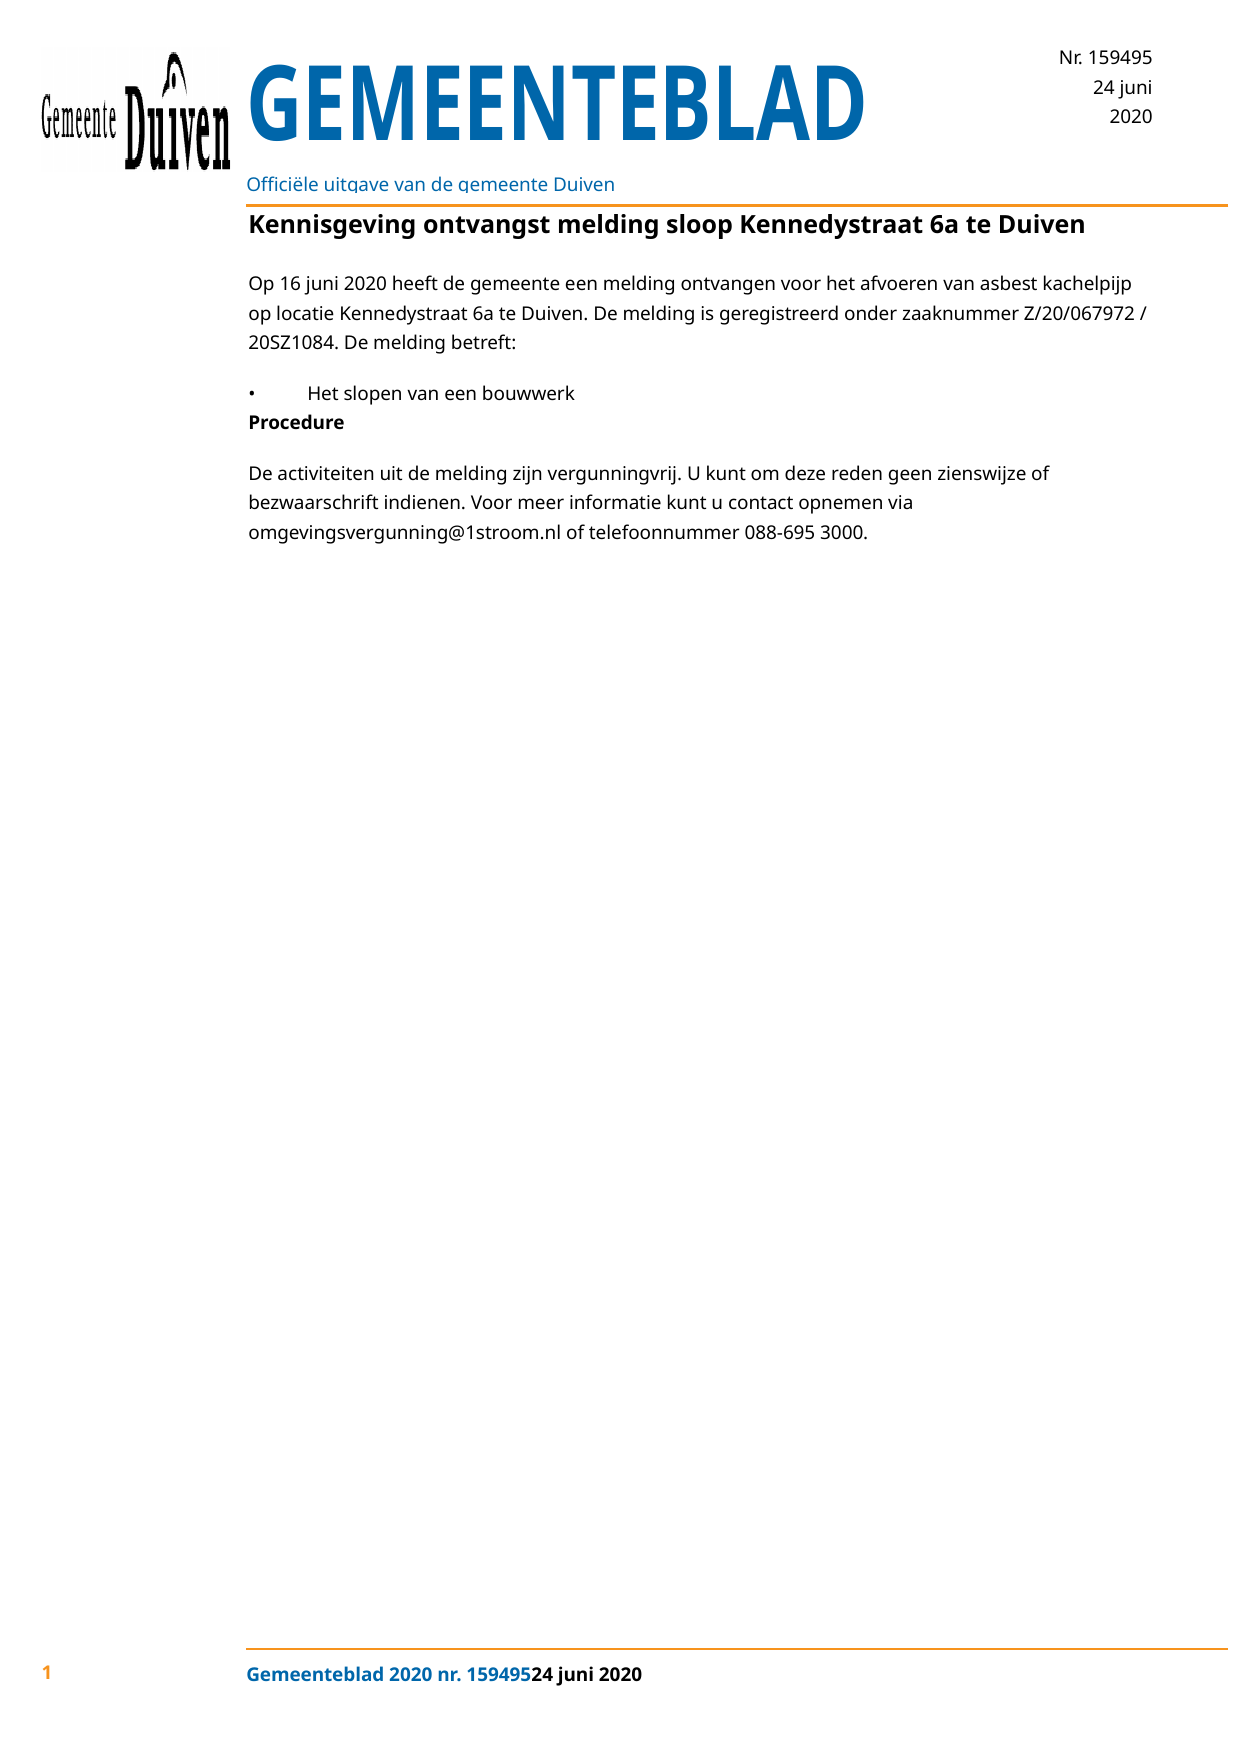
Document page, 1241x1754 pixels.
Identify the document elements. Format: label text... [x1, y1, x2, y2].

text De activiteiten uit de melding zijn vergunningvrij. U kunt om deze reden geen zienswijze of bezwaarschrift indienen. Voor meer informatie kunt u contact opnemen via omgevingsvergunning@1stroom.nl of telefoonnummer 088-695 3000. [248, 460, 1152, 545]
text Procedure [248, 409, 1152, 435]
text Kennisgeving ontvangst melding sloop Kennedystraat 6a te Duiven [248, 207, 1152, 241]
text Op 16 juni 2020 heeft de gemeente een melding ontvangen voor het afvoeren van asbest kachelpijp op locatie Kennedystraat 6a te Duiven. De melding is geregistreerd onder zaaknummer Z/20/067972 / 20SZ1084. De melding betreft: [248, 270, 1152, 355]
picture [41, 47, 231, 172]
list Het slopen van een bouwwerk [248, 380, 1152, 406]
